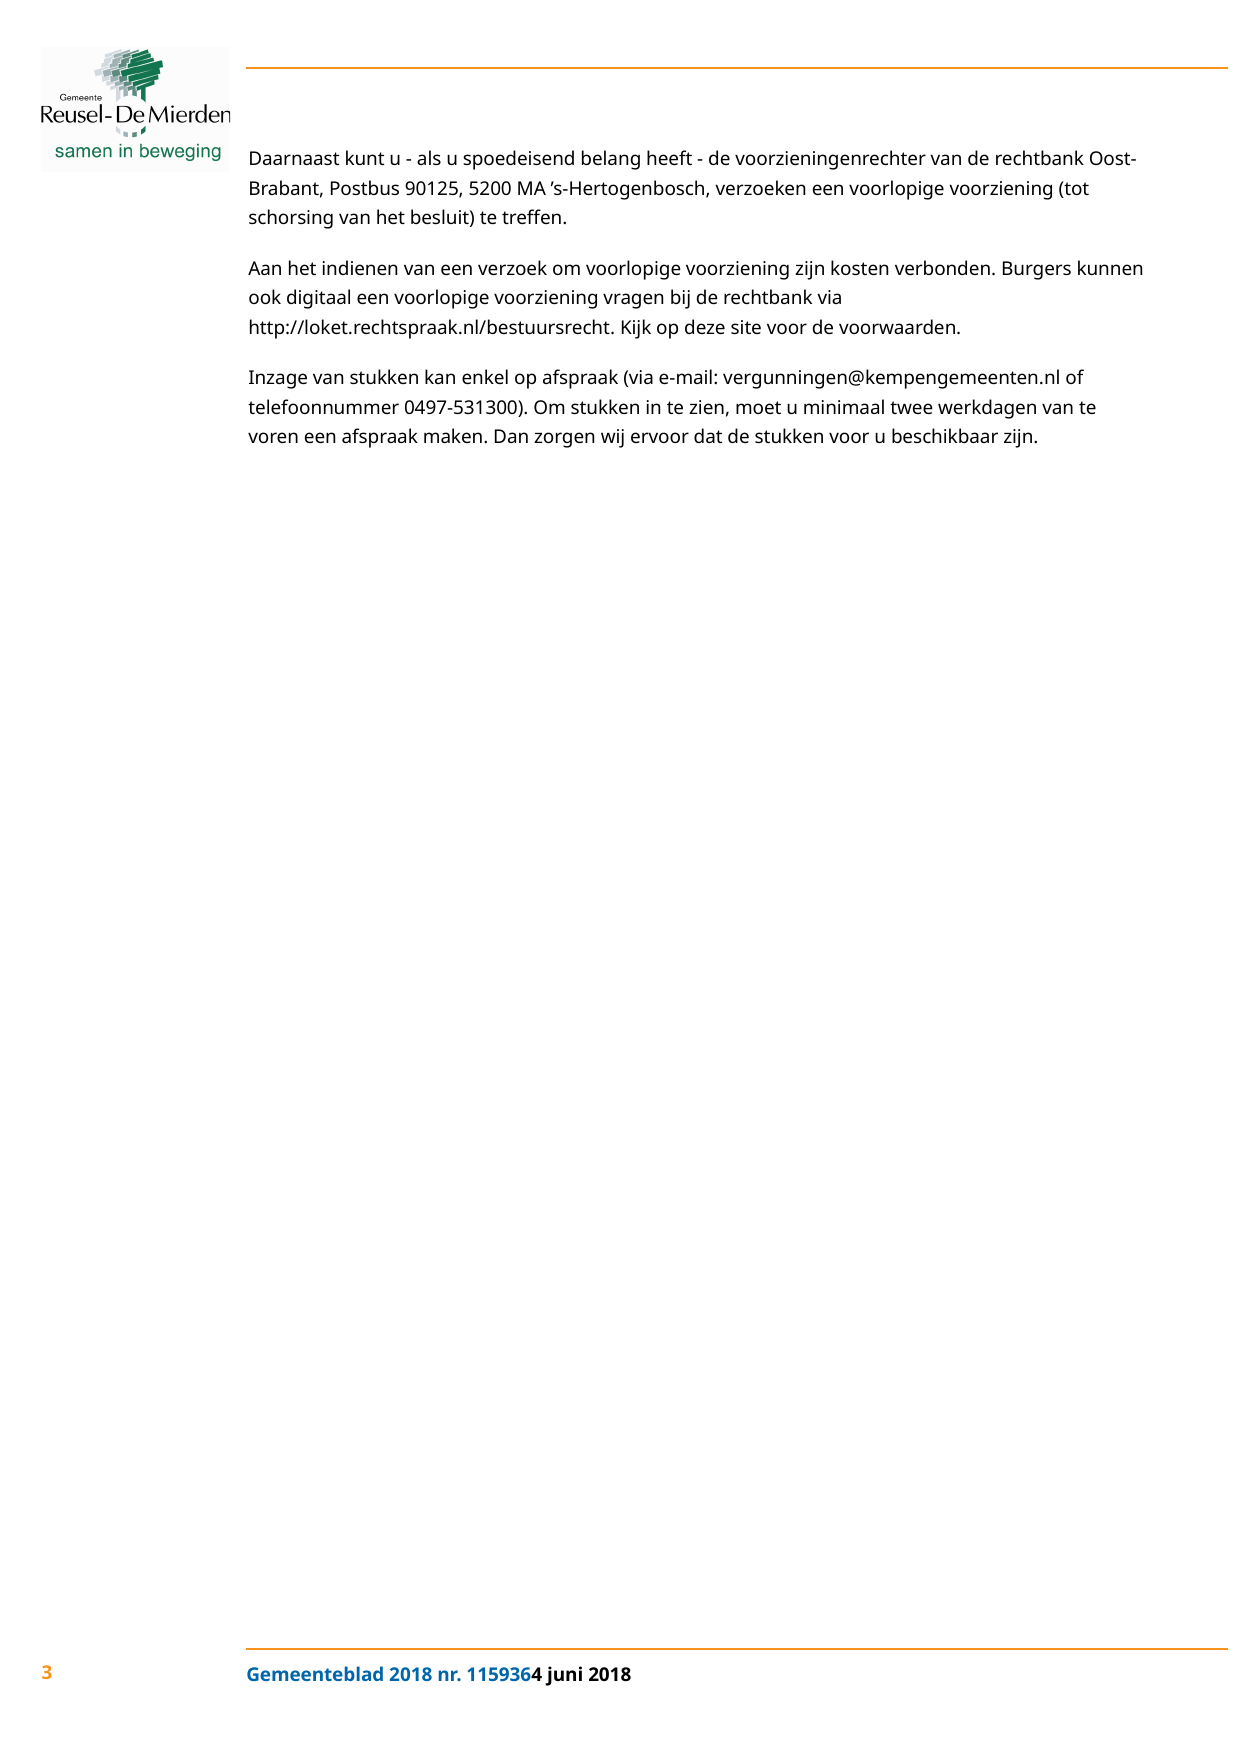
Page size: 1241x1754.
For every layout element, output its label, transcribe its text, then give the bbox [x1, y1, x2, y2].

text Aan het indienen van een verzoek om voorlopige voorziening zijn kosten verbonden. Burgers kunnen ook digitaal een voorlopige voorziening vragen bij de rechtbank via http://loket.rechtspraak.nl/bestuursrecht. Kijk op deze site voor de voorwaarden. [248, 255, 1152, 340]
text Inzage van stukken kan enkel op afspraak (via e-mail: vergunningen@kempengemeenten.nl of telefoonnummer 0497-531300). Om stukken in te zien, moet u minimaal twee werkdagen van te voren een afspraak maken. Dan zorgen wij ervoor dat de stukken voor u beschikbaar zijn. [248, 364, 1152, 449]
picture [41, 47, 231, 172]
text Daarnaast kunt u - als u spoedeisend belang heeft - de voorzieningenrechter van de rechtbank Oost-Brabant, Postbus 90125, 5200 MA ’s-Hertogenbosch, verzoeken een voorlopige voorziening (tot schorsing van het besluit) te treffen. [248, 145, 1152, 230]
